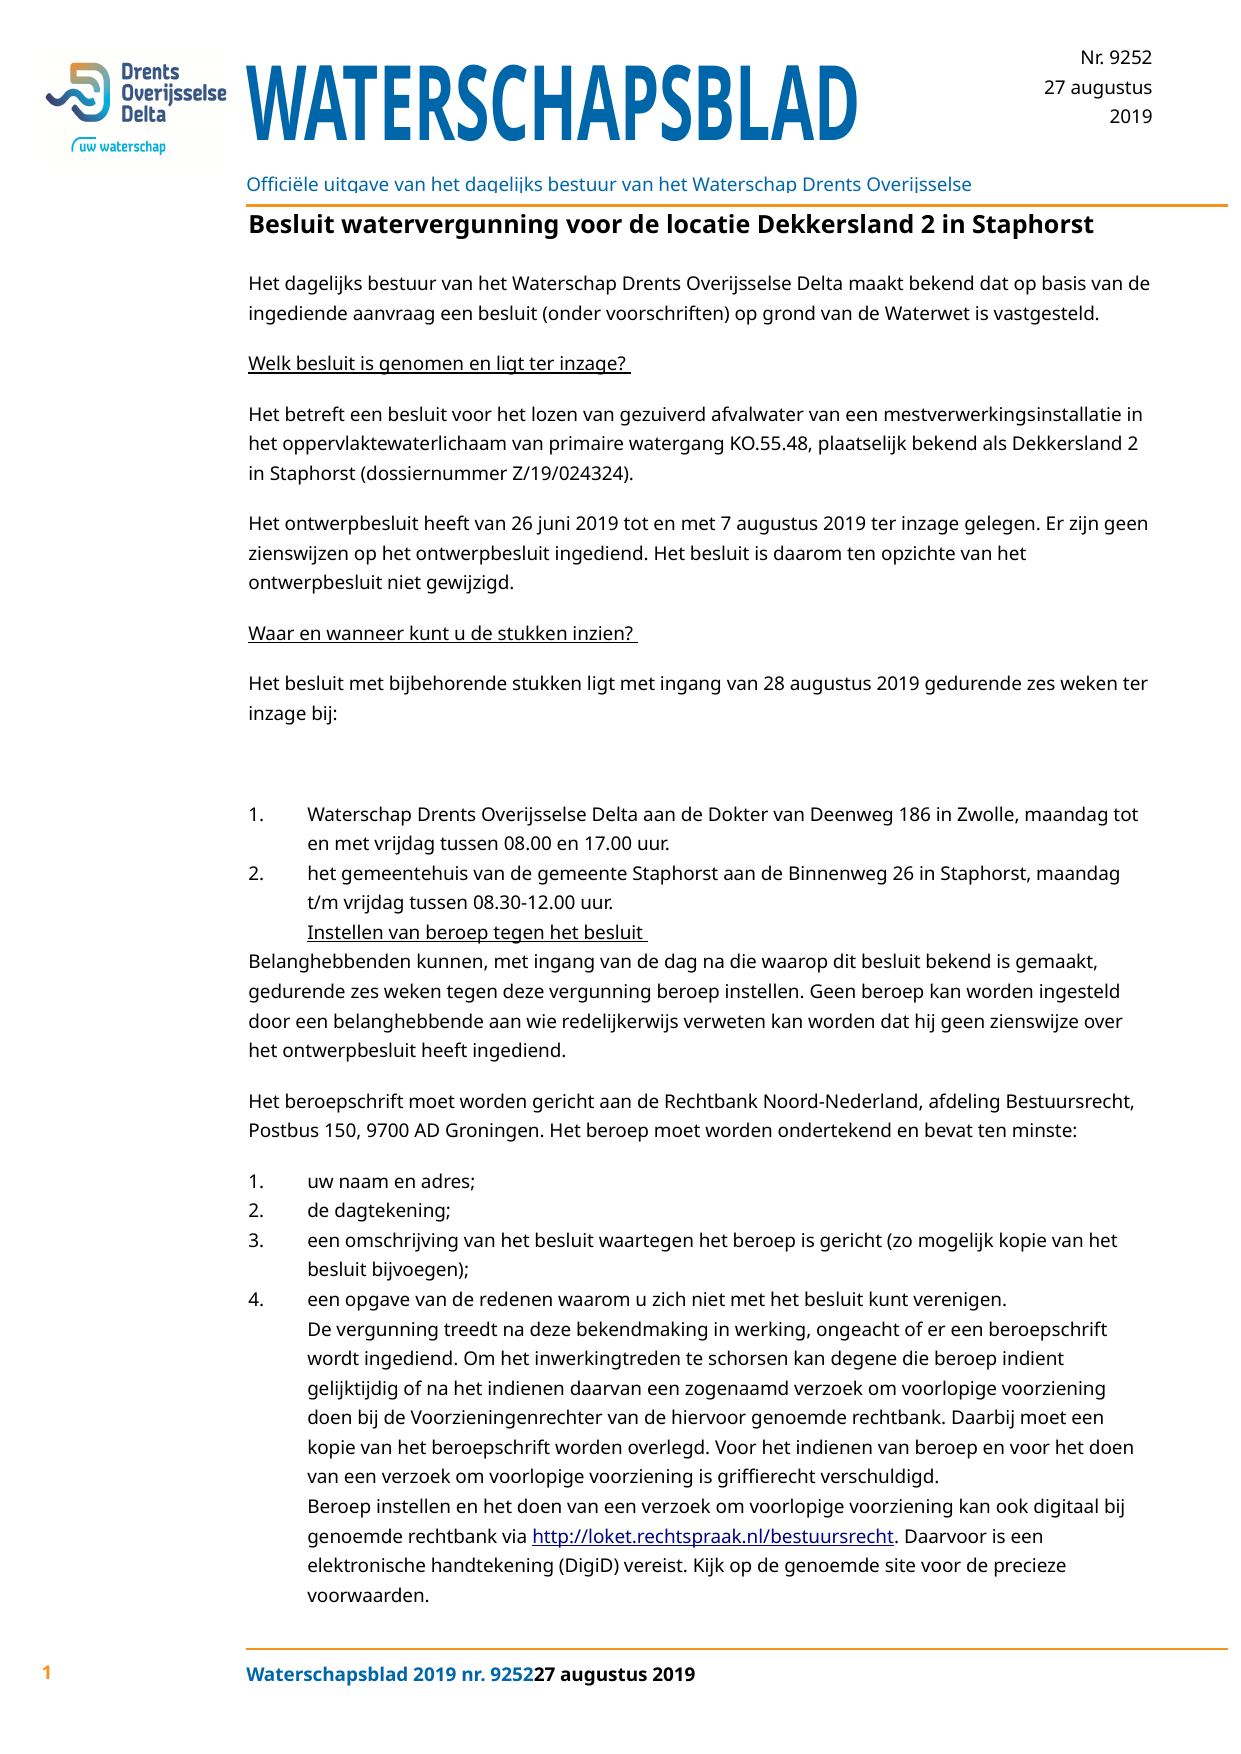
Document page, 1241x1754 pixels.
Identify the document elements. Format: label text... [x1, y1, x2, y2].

list Waterschap Drents Overijsselse Delta aan de Dokter van Deenweg 186 in Zwolle, maandag tot en met vrijdag tussen 08.00 en 17.00 uur. [248, 801, 1152, 856]
picture [41, 47, 231, 172]
list Instellen van beroep tegen het besluit [248, 919, 1152, 945]
list een opgave van de redenen waarom u zich niet met het besluit kunt verenigen. [248, 1286, 1152, 1312]
text Het dagelijks bestuur van het Waterschap Drents Overijsselse Delta maakt bekend dat op basis van de ingediende aanvraag een besluit (onder voorschriften) op grond van de Waterwet is vastgesteld. [248, 270, 1152, 326]
list het gemeentehuis van de gemeente Staphorst aan de Binnenweg 26 in Staphorst, maandag t/m vrijdag tussen 08.30-12.00 uur. [248, 860, 1152, 915]
text Welk besluit is genomen en ligt ter inzage? [248, 350, 1152, 376]
list Beroep instellen en het doen van een verzoek om voorlopige voorziening kan ook digitaal bij genoemde rechtbank via http://loket.rechtspraak.nl/bestuursrecht. Daarvoor is een elektronische handtekening (DigiD) vereist. Kijk op de genoemde site voor de precieze voorwaarden. [248, 1493, 1152, 1608]
list een omschrijving van het besluit waartegen het beroep is gericht (zo mogelijk kopie van het besluit bijvoegen); [248, 1227, 1152, 1282]
text Het ontwerpbesluit heeft van 26 juni 2019 tot en met 7 augustus 2019 ter inzage gelegen. Er zijn geen zienswijzen op het ontwerpbesluit ingediend. Het besluit is daarom ten opzichte van het ontwerpbesluit niet gewijzigd. [248, 510, 1152, 595]
text Het beroepschrift moet worden gericht aan de Rechtbank Noord-Nederland, afdeling Bestuursrecht, Postbus 150, 9700 AD Groningen. Het beroep moet worden ondertekend en bevat ten minste: [248, 1088, 1152, 1143]
list uw naam en adres; [248, 1168, 1152, 1193]
list De vergunning treedt na deze bekendmaking in werking, ongeacht of er een beroepschrift wordt ingediend. Om het inwerkingtreden te schorsen kan degene die beroep indient gelijktijdig of na het indienen daarvan een zogenaamd verzoek om voorlopige voorziening doen bij de Voorzieningenrechter van de hiervoor genoemde rechtbank. Daarbij moet een kopie van het beroepschrift worden overlegd. Voor het indienen van beroep en voor het doen van een verzoek om voorlopige voorziening is griffierecht verschuldigd. [248, 1316, 1152, 1489]
list de dagtekening; [248, 1197, 1152, 1223]
text Het betreft een besluit voor het lozen van gezuiverd afvalwater van een mestverwerkings­installatie in het oppervlaktewaterlichaam van primaire watergang KO.55.48, plaatselijk bekend als Dekkersland 2 in Staphorst (dossiernummer Z/19/024324). [248, 401, 1152, 486]
text Waar en wanneer kunt u de stukken inzien? [248, 620, 1152, 646]
text Besluit watervergunning voor de locatie Dekkersland 2 in Staphorst [248, 207, 1152, 241]
text Belanghebbenden kunnen, met ingang van de dag na die waarop dit besluit bekend is gemaakt, gedurende zes weken tegen deze vergunning beroep instellen. Geen beroep kan worden ingesteld door een belanghebbende aan wie redelijkerwijs verweten kan worden dat hij geen zienswijze over het ontwerpbesluit heeft ingediend. [248, 949, 1152, 1063]
text Het besluit met bijbehorende stukken ligt met ingang van 28 augustus 2019 gedurende zes weken ter inzage bij: [248, 670, 1152, 726]
